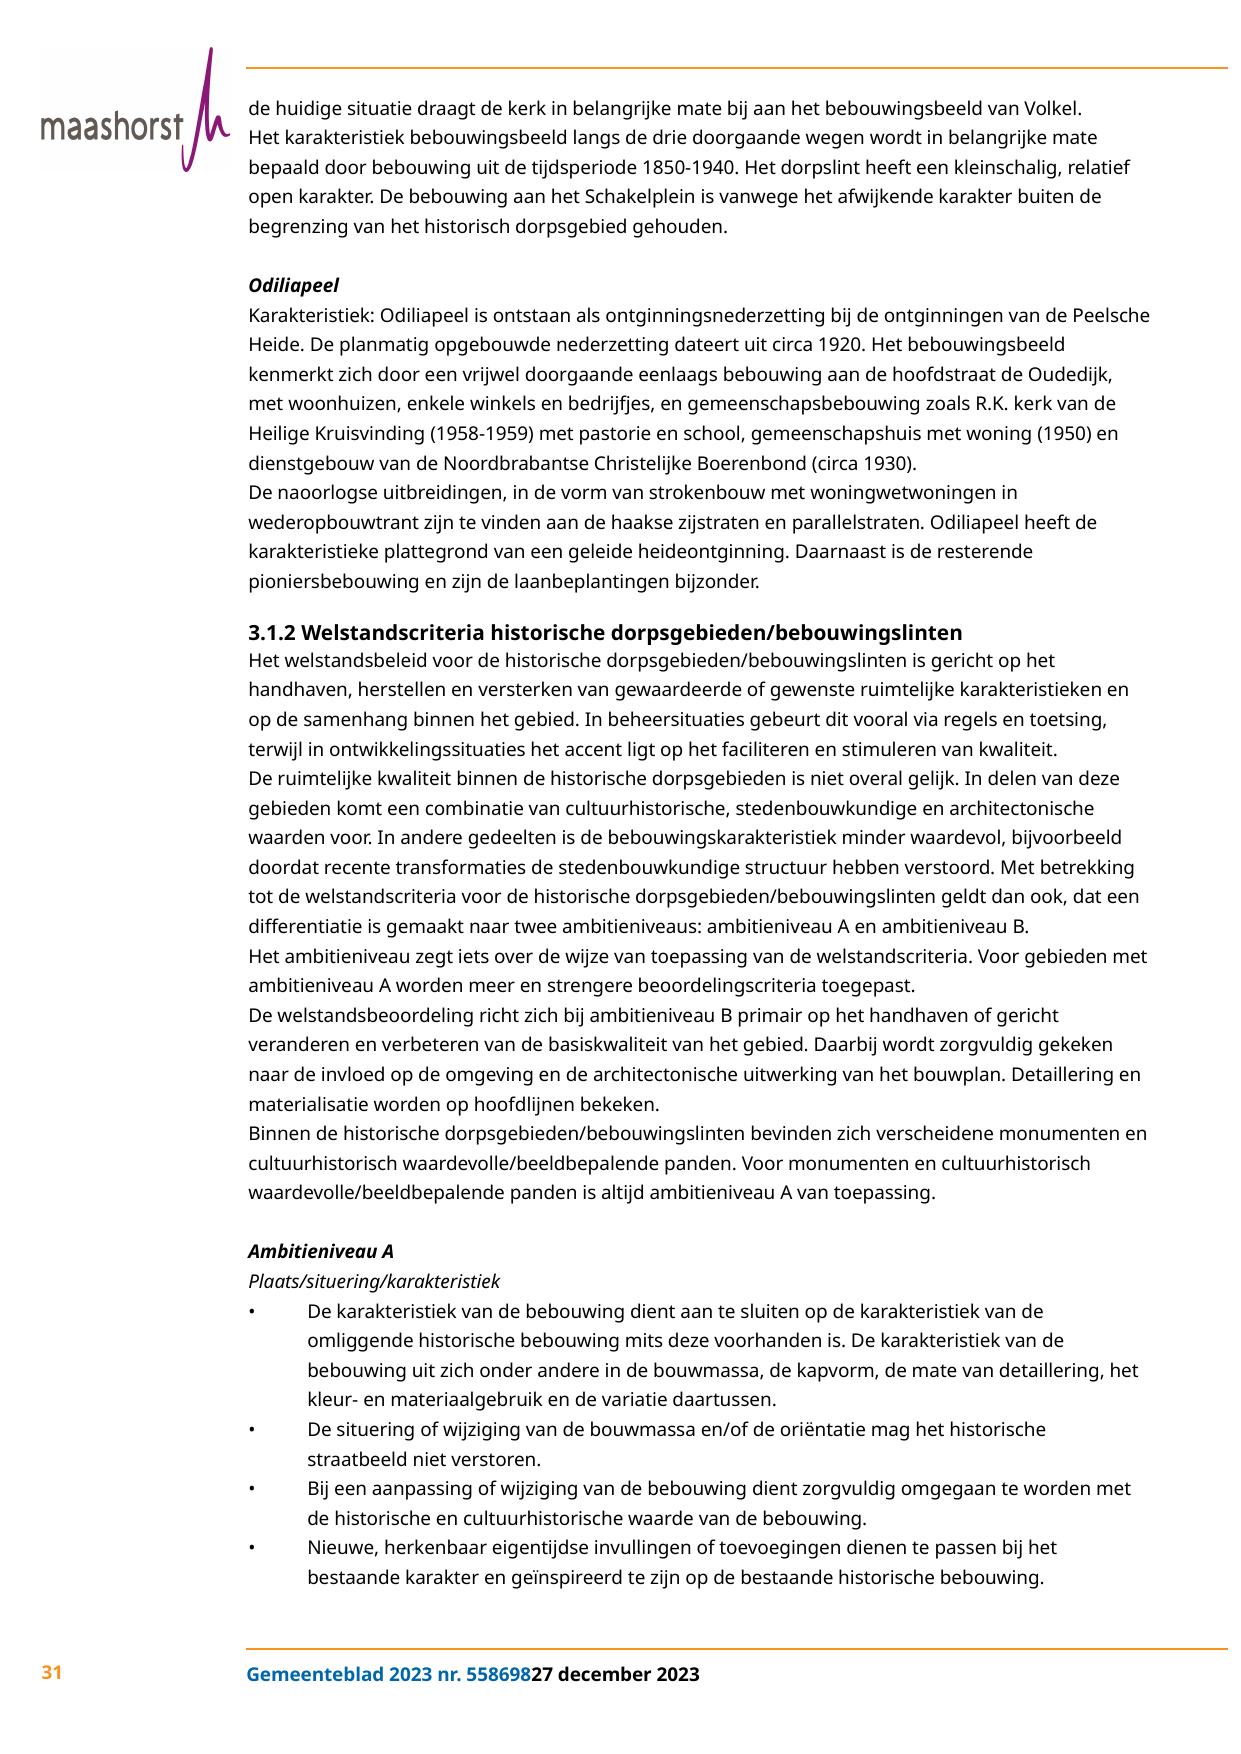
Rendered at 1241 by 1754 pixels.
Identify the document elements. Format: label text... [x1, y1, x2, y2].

text De welstandsbeoordeling richt zich bij ambitieniveau B primair op het handhaven of gericht veranderen en verbeteren van de basiskwaliteit van het gebied. Daarbij wordt zorgvuldig gekeken naar de invloed op de omgeving en de architectonische uitwerking van het bouwplan. Detaillering en materialisatie worden op hoofdlijnen bekeken. [248, 1002, 1152, 1116]
list De situering of wijziging van de bouwmassa en/of de oriëntatie mag het historische straatbeeld niet verstoren. [248, 1416, 1152, 1471]
list Nieuwe, herkenbaar eigentijdse invullingen of toevoegingen dienen te passen bij het bestaande karakter en geïnspireerd te zijn op de bestaande historische bebouwing. [248, 1534, 1152, 1590]
text Odiliapeel [248, 272, 1152, 298]
text Binnen de historische dorpsgebieden/bebouwingslinten bevinden zich verscheidene monumenten en cultuurhistorisch waardevolle/beeldbepalende panden. Voor monumenten en cultuurhistorisch waardevolle/beeldbepalende panden is altijd ambitieniveau A van toepassing. [248, 1120, 1152, 1205]
text 3.1.2 Welstandscriteria historische dorpsgebieden/bebouwingslinten [248, 618, 1152, 647]
list De karakteristiek van de bebouwing dient aan te sluiten op de karakteristiek van de omliggende historische bebouwing mits deze voorhanden is. De karakteristiek van de bebouwing uit zich onder andere in de bouwmassa, de kapvorm, de mate van detaillering, het kleur- en materiaalgebruik en de variatie daartussen. [248, 1298, 1152, 1412]
text de huidige situatie draagt de kerk in belangrijke mate bij aan het bebouwingsbeeld van Volkel. [248, 95, 1152, 121]
text De naoorlogse uitbreidingen, in de vorm van strokenbouw met woningwetwoningen in wederopbouwtrant zijn te vinden aan de haakse zijstraten en parallelstraten. Odiliapeel heeft de karakteristieke plattegrond van een geleide heideontginning. Daarnaast is de resterende pioniersbebouwing en zijn de laanbeplantingen bijzonder. [248, 479, 1152, 594]
text Karakteristiek: Odiliapeel is ontstaan als ontginningsnederzetting bij de ontginningen van de Peelsche Heide. De planmatig opgebouwde nederzetting dateert uit circa 1920. Het bebouwingsbeeld kenmerkt zich door een vrijwel doorgaande eenlaags bebouwing aan de hoofdstraat de Oudedijk, met woonhuizen, enkele winkels en bedrijfjes, en gemeenschapsbebouwing zoals R.K. kerk van de Heilige Kruisvinding (1958-1959) met pastorie en school, gemeenschapshuis met woning (1950) en dienstgebouw van de Noordbrabantse Christelijke Boerenbond (circa 1930). [248, 302, 1152, 476]
text Het welstandsbeleid voor de historische dorpsgebieden/bebouwingslinten is gericht op het handhaven, herstellen en versterken van gewaardeerde of gewenste ruimtelijke karakteristieken en op de samenhang binnen het gebied. In beheersituaties gebeurt dit vooral via regels en toetsing, terwijl in ontwikkelingssituaties het accent ligt op het faciliteren en stimuleren van kwaliteit. [248, 647, 1152, 761]
text Het ambitieniveau zegt iets over de wijze van toepassing van de welstandscriteria. Voor gebieden met ambitieniveau A worden meer en strengere beoordelingscriteria toegepast. [248, 943, 1152, 998]
picture [41, 47, 231, 172]
text Plaats/situering/karakteristiek [248, 1268, 1152, 1294]
text Het karakteristiek bebouwingsbeeld langs de drie doorgaande wegen wordt in belangrijke mate bepaald door bebouwing uit de tijdsperiode 1850-1940. Het dorpslint heeft een kleinschalig, relatief open karakter. De bebouwing aan het Schakelplein is vanwege het afwijkende karakter buiten de begrenzing van het historisch dorpsgebied gehouden. [248, 124, 1152, 239]
text Ambitieniveau A [248, 1239, 1152, 1264]
text De ruimtelijke kwaliteit binnen de historische dorpsgebieden is niet overal gelijk. In delen van deze gebieden komt een combinatie van cultuurhistorische, stedenbouwkundige en architectonische waarden voor. In andere gedeelten is de bebouwingskarakteristiek minder waardevol, bijvoorbeeld doordat recente transformaties de stedenbouwkundige structuur hebben verstoord. Met betrekking tot de welstandscriteria voor de historische dorpsgebieden/bebouwingslinten geldt dan ook, dat een differentiatie is gemaakt naar twee ambitieniveaus: ambitieniveau A en ambitieniveau B. [248, 765, 1152, 939]
list Bij een aanpassing of wijziging van de bebouwing dient zorgvuldig omgegaan te worden met de historische en cultuurhistorische waarde van de bebouwing. [248, 1475, 1152, 1531]
